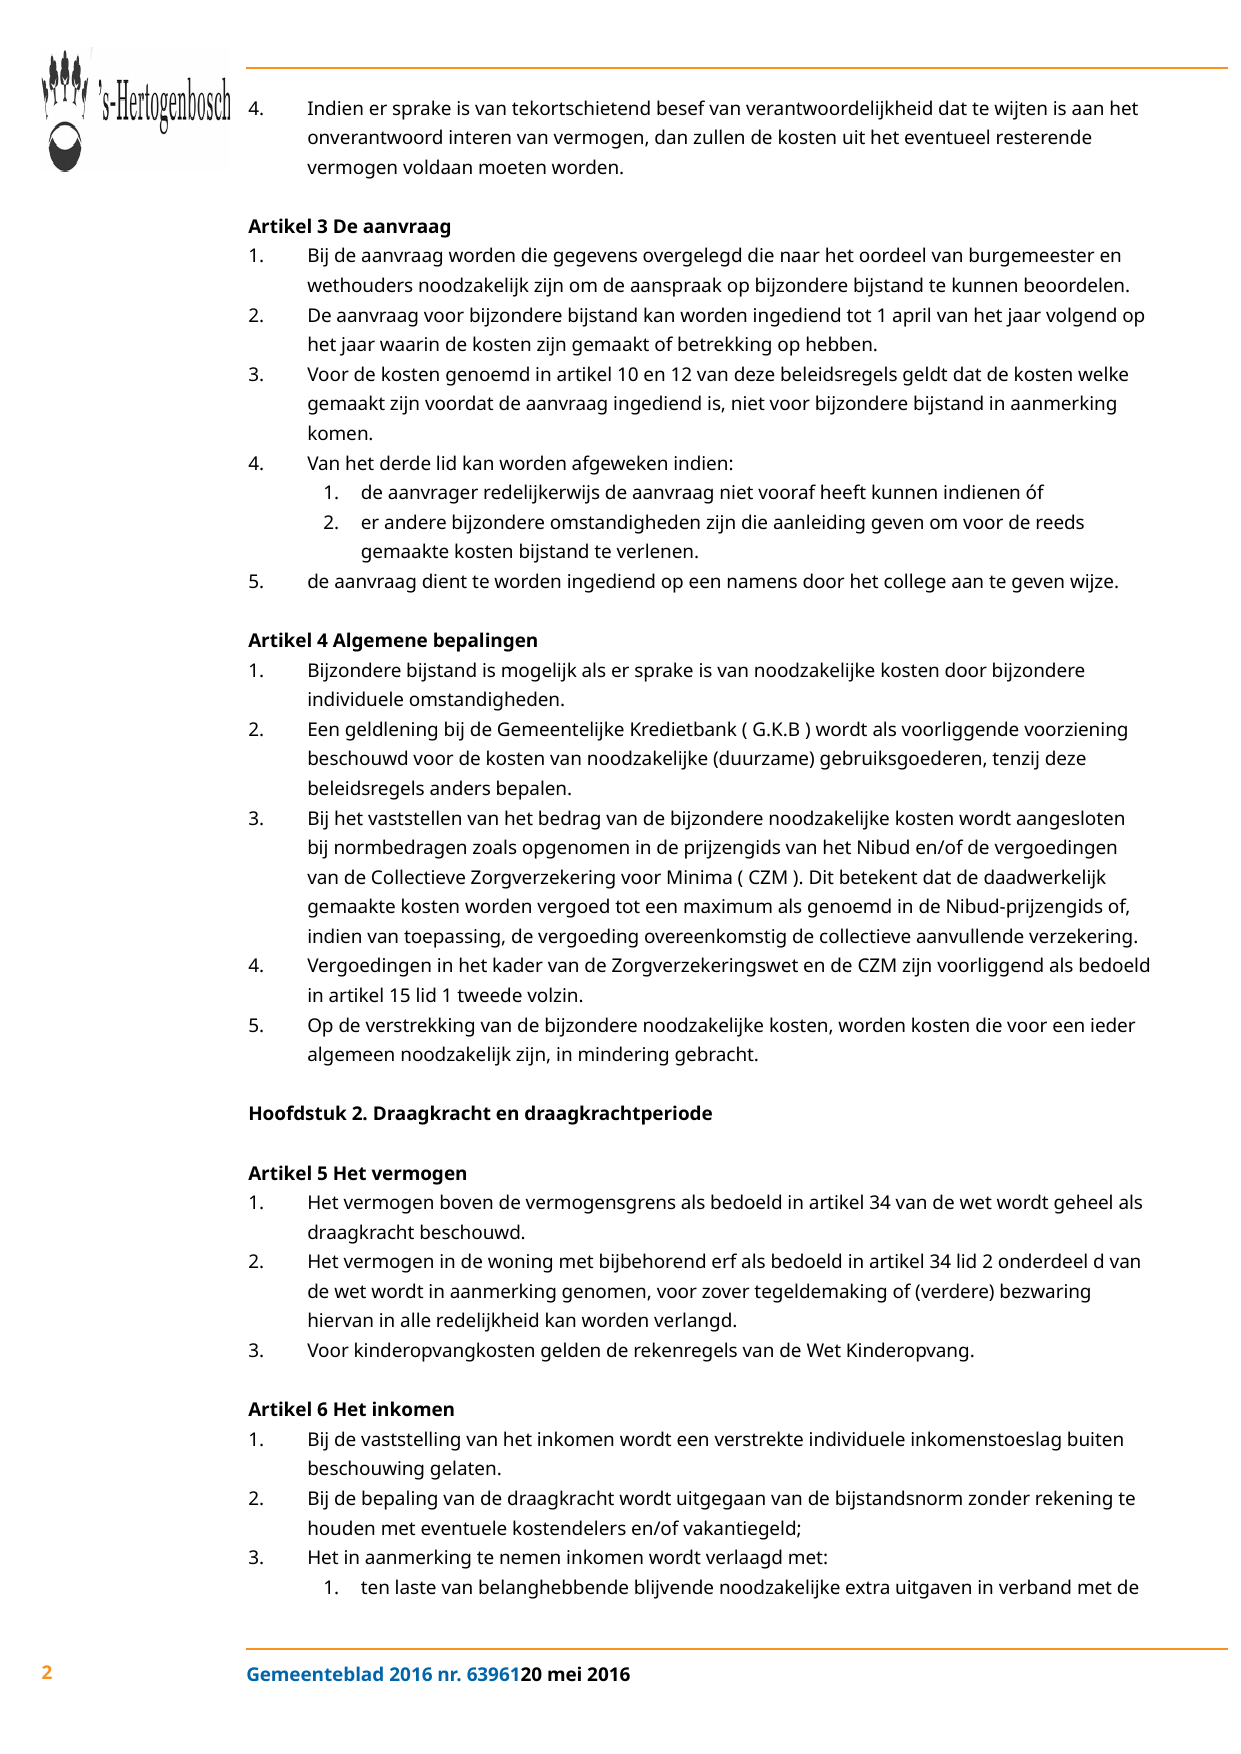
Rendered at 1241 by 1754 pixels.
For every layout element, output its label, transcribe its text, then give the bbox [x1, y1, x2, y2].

list Bij de aanvraag worden die gegevens overgelegd die naar het oordeel van burgemeester en wethouders noodzakelijk zijn om de aanspraak op bijzondere bijstand te kunnen beoordelen. [248, 243, 1152, 298]
text Hoofdstuk 2. Draagkracht en draagkrachtperiode [248, 1101, 1152, 1126]
list Het in aanmerking te nemen inkomen wordt verlaagd met: [248, 1544, 1152, 1570]
list Bij de vaststelling van het inkomen wordt een verstrekte individuele inkomenstoeslag buiten beschouwing gelaten. [248, 1426, 1152, 1481]
list Van het derde lid kan worden afgeweken indien: [248, 450, 1152, 476]
text Artikel 4 Algemene bepalingen [248, 627, 1152, 653]
text Artikel 3 De aanvraag [248, 213, 1152, 239]
list Het vermogen in de woning met bijbehorend erf als bedoeld in artikel 34 lid 2 onderdeel d van de wet wordt in aanmerking genomen, voor zover tegeldemaking of (verdere) bezwaring hiervan in alle redelijkheid kan worden verlangd. [248, 1248, 1152, 1333]
list ten laste van belanghebbende blijvende noodzakelijke extra uitgaven in verband met de [323, 1574, 1152, 1600]
text Artikel 5 Het vermogen [248, 1160, 1152, 1186]
picture [41, 47, 231, 172]
text Artikel 6 Het inkomen [248, 1396, 1152, 1422]
list Een geldlening bij de Gemeentelijke Kredietbank ( G.K.B ) wordt als voorliggende voorziening beschouwd voor de kosten van noodzakelijke (duurzame) gebruiksgoederen, tenzij deze beleidsregels anders bepalen. [248, 716, 1152, 801]
list Vergoedingen in het kader van de Zorgverzekeringswet en de CZM zijn voorliggend als bedoeld in artikel 15 lid 1 tweede volzin. [248, 953, 1152, 1008]
list De aanvraag voor bijzondere bijstand kan worden ingediend tot 1 april van het jaar volgend op het jaar waarin de kosten zijn gemaakt of betrekking op hebben. [248, 302, 1152, 357]
list de aanvrager redelijkerwijs de aanvraag niet vooraf heeft kunnen indienen óf [323, 479, 1152, 505]
list er andere bijzondere omstandigheden zijn die aanleiding geven om voor de reeds gemaakte kosten bijstand te verlenen. [323, 509, 1152, 564]
list Bijzondere bijstand is mogelijk als er sprake is van noodzakelijke kosten door bijzondere individuele omstandigheden. [248, 657, 1152, 712]
list Indien er sprake is van tekortschietend besef van verantwoordelijkheid dat te wijten is aan het onverantwoord interen van vermogen, dan zullen de kosten uit het eventueel resterende vermogen voldaan moeten worden. [248, 95, 1152, 180]
list Bij het vaststellen van het bedrag van de bijzondere noodzakelijke kosten wordt aangesloten bij normbedragen zoals opgenomen in de prijzengids van het Nibud en/of de vergoedingen van de Collectieve Zorgverzekering voor Minima ( CZM ). Dit betekent dat de daadwerkelijk gemaakte kosten worden vergoed tot een maximum als genoemd in de Nibud-prijzengids of, indien van toepassing, de vergoeding overeenkomstig de collectieve aanvullende verzekering. [248, 805, 1152, 949]
list Voor kinderopvangkosten gelden de rekenregels van de Wet Kinderopvang. [248, 1337, 1152, 1363]
list Het vermogen boven de vermogensgrens als bedoeld in artikel 34 van de wet wordt geheel als draagkracht beschouwd. [248, 1189, 1152, 1245]
list Bij de bepaling van de draagkracht wordt uitgegaan van de bijstandsnorm zonder rekening te houden met eventuele kostendelers en/of vakantiegeld; [248, 1485, 1152, 1541]
list Voor de kosten genoemd in artikel 10 en 12 van deze beleidsregels geldt dat de kosten welke gemaakt zijn voordat de aanvraag ingediend is, niet voor bijzondere bijstand in aanmerking komen. [248, 361, 1152, 446]
list Op de verstrekking van de bijzondere noodzakelijke kosten, worden kosten die voor een ieder algemeen noodzakelijk zijn, in mindering gebracht. [248, 1012, 1152, 1067]
list de aanvraag dient te worden ingediend op een namens door het college aan te geven wijze. [248, 568, 1152, 594]
